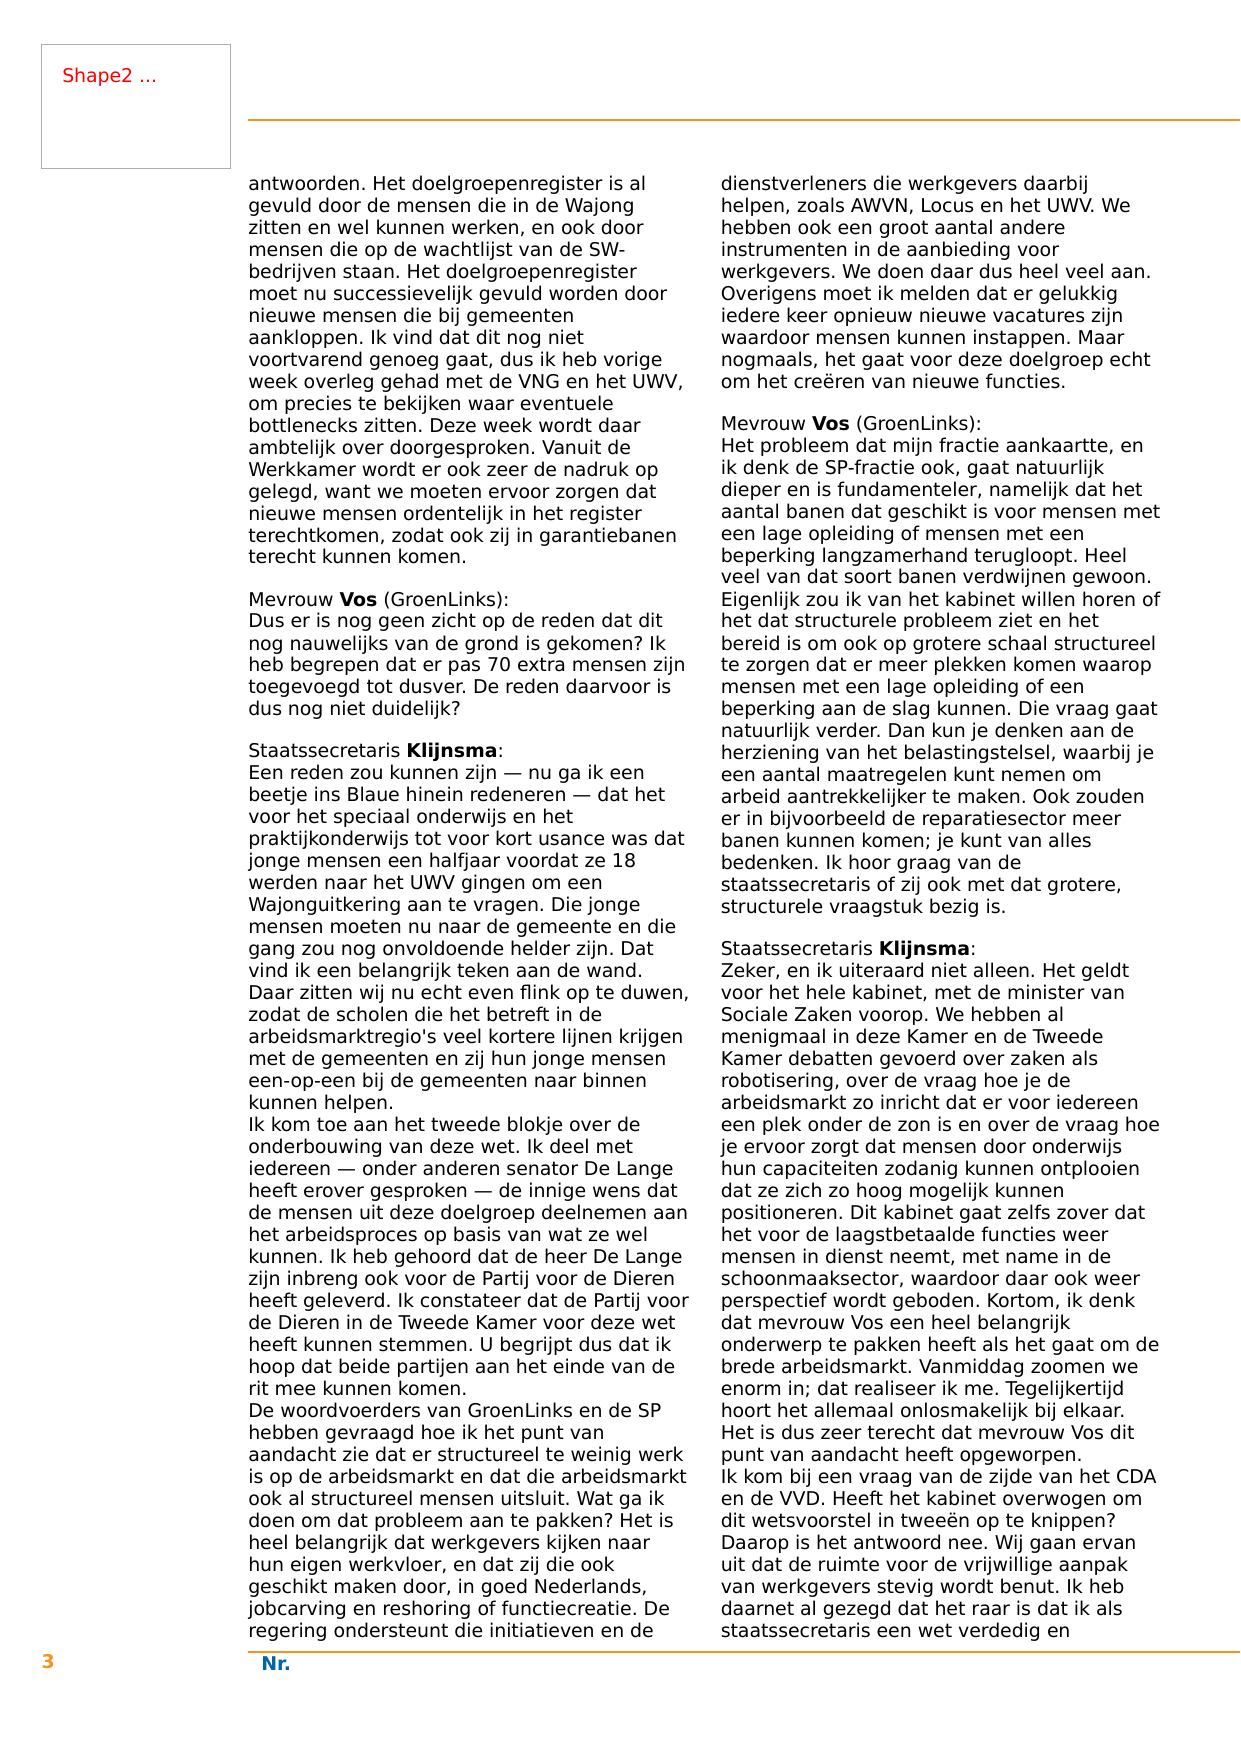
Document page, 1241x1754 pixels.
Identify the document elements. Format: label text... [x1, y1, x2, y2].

text Ik kom toe aan het tweede blokje over de onderbouwing van deze wet. Ik deel met iedereen — onder anderen senator De Lange heeft erover gesproken — de innige wens dat de mensen uit deze doelgroep deelnemen aan het arbeidsproces op basis van wat ze wel kunnen. Ik heb gehoord dat de heer De Lange zijn inbreng ook voor de Partij voor de Dieren heeft geleverd. Ik constateer dat de Partij voor de Dieren in de Tweede Kamer voor deze wet heeft kunnen stemmen. U begrijpt dus dat ik hoop dat beide partijen aan het einde van de rit mee kunnen komen. [248, 1114, 691, 1400]
text Het probleem dat mijn fractie aankaartte, en ik denk de SP-fractie ook, gaat natuurlijk dieper en is fundamenteler, namelijk dat het aantal banen dat geschikt is voor mensen met een lage opleiding of mensen met een beperking langzamerhand terugloopt. Heel veel van dat soort banen verdwijnen gewoon. Eigenlijk zou ik van het kabinet willen horen of het dat structurele probleem ziet en het bereid is om ook op grotere schaal structureel te zorgen dat er meer plekken komen waarop mensen met een lage opleiding of een beperking aan de slag kunnen. Die vraag gaat natuurlijk verder. Dan kun je denken aan de herziening van het belastingstelsel, waarbij je een aantal maatregelen kunt nemen om arbeid aantrekkelijker te maken. Ook zouden er in bijvoorbeeld de reparatiesector meer banen kunnen komen; je kunt van alles bedenken. Ik hoor graag van de staatssecretaris of zij ook met dat grotere, structurele vraagstuk bezig is. [721, 434, 1163, 918]
text Een reden zou kunnen zijn — nu ga ik een beetje ins Blaue hinein redeneren — dat het voor het speciaal onderwijs en het praktijkonderwijs tot voor kort usance was dat jonge mensen een halfjaar voordat ze 18 werden naar het UWV gingen om een Wajonguitkering aan te vragen. Die jonge mensen moeten nu naar de gemeente en die gang zou nog onvoldoende helder zijn. Dat vind ik een belangrijk teken aan de wand. Daar zitten wij nu echt even flink op te duwen, zodat de scholen die het betreft in de arbeidsmarktregio's veel kortere lijnen krijgen met de gemeenten en zij hun jonge mensen een-op-een bij de gemeenten naar binnen kunnen helpen. [248, 762, 691, 1114]
text Mevrouw Vos (GroenLinks): [248, 588, 691, 610]
text Dus er is nog geen zicht op de reden dat dit nog nauwelijks van de grond is gekomen? Ik heb begrepen dat er pas 70 extra mensen zijn toegevoegd tot dusver. De reden daarvoor is dus nog niet duidelijk? [248, 610, 691, 720]
text Mevrouw Vos (GroenLinks): [721, 413, 1163, 434]
text Staatssecretaris Klijnsma: [248, 740, 691, 762]
text Staatssecretaris Klijnsma: [721, 938, 1163, 960]
text Zeker, en ik uiteraard niet alleen. Het geldt voor het hele kabinet, met de minister van Sociale Zaken voorop. We hebben al menigmaal in deze Kamer en de Tweede Kamer debatten gevoerd over zaken als robotisering, over de vraag hoe je de arbeidsmarkt zo inricht dat er voor iedereen een plek onder de zon is en over de vraag hoe je ervoor zorgt dat mensen door onderwijs hun capaciteiten zodanig kunnen ontplooien dat ze zich zo hoog mogelijk kunnen positioneren. Dit kabinet gaat zelfs zover dat het voor de laagstbetaalde functies weer mensen in dienst neemt, met name in de schoonmaaksector, waardoor daar ook weer perspectief wordt geboden. Kortom, ik denk dat mevrouw Vos een heel belangrijk onderwerp te pakken heeft als het gaat om de brede arbeidsmarkt. Vanmiddag zoomen we enorm in; dat realiseer ik me. Tegelijkertijd hoort het allemaal onlosmakelijk bij elkaar. Het is dus zeer terecht dat mevrouw Vos dit punt van aandacht heeft opgeworpen. [721, 960, 1163, 1466]
text antwoorden. Het doelgroepenregister is al gevuld door de mensen die in de Wajong zitten en wel kunnen werken, en ook door mensen die op de wachtlijst van de SW-bedrijven staan. Het doelgroepenregister moet nu successievelijk gevuld worden door nieuwe mensen die bij gemeenten aankloppen. Ik vind dat dit nog niet voortvarend genoeg gaat, dus ik heb vorige week overleg gehad met de VNG en het UWV, om precies te bekijken waar eventuele bottlenecks zitten. Deze week wordt daar ambtelijk over doorgesproken. Vanuit de Werkkamer wordt er ook zeer de nadruk op gelegd, want we moeten ervoor zorgen dat nieuwe mensen ordentelijk in het register terechtkomen, zodat ook zij in garantiebanen terecht kunnen komen. [248, 173, 691, 568]
text dienstverleners die werkgevers daarbij helpen, zoals AWVN, Locus en het UWV. We hebben ook een groot aantal andere instrumenten in de aanbieding voor werkgevers. We doen daar dus heel veel aan. Overigens moet ik melden dat er gelukkig iedere keer opnieuw nieuwe vacatures zijn waardoor mensen kunnen instappen. Maar nogmaals, het gaat voor deze doelgroep echt om het creëren van nieuwe functies. [721, 173, 1163, 393]
text Ik kom bij een vraag van de zijde van het CDA en de VVD. Heeft het kabinet overwogen om dit wetsvoorstel in tweeën op te knippen? Daarop is het antwoord nee. Wij gaan ervan uit dat de ruimte voor de vrijwillige aanpak van werkgevers stevig wordt benut. Ik heb daarnet al gezegd dat het raar is dat ik als staatssecretaris een wet verdedig en [721, 1466, 1163, 1641]
text De woordvoerders van GroenLinks en de SP hebben gevraagd hoe ik het punt van aandacht zie dat er structureel te weinig werk is op de arbeidsmarkt en dat die arbeidsmarkt ook al structureel mensen uitsluit. Wat ga ik doen om dat probleem aan te pakken? Het is heel belangrijk dat werkgevers kijken naar hun eigen werkvloer, en dat zij die ook geschikt maken door, in goed Nederlands, jobcarving en reshoring of functiecreatie. De regering ondersteunt die initiatieven en de [248, 1400, 691, 1641]
